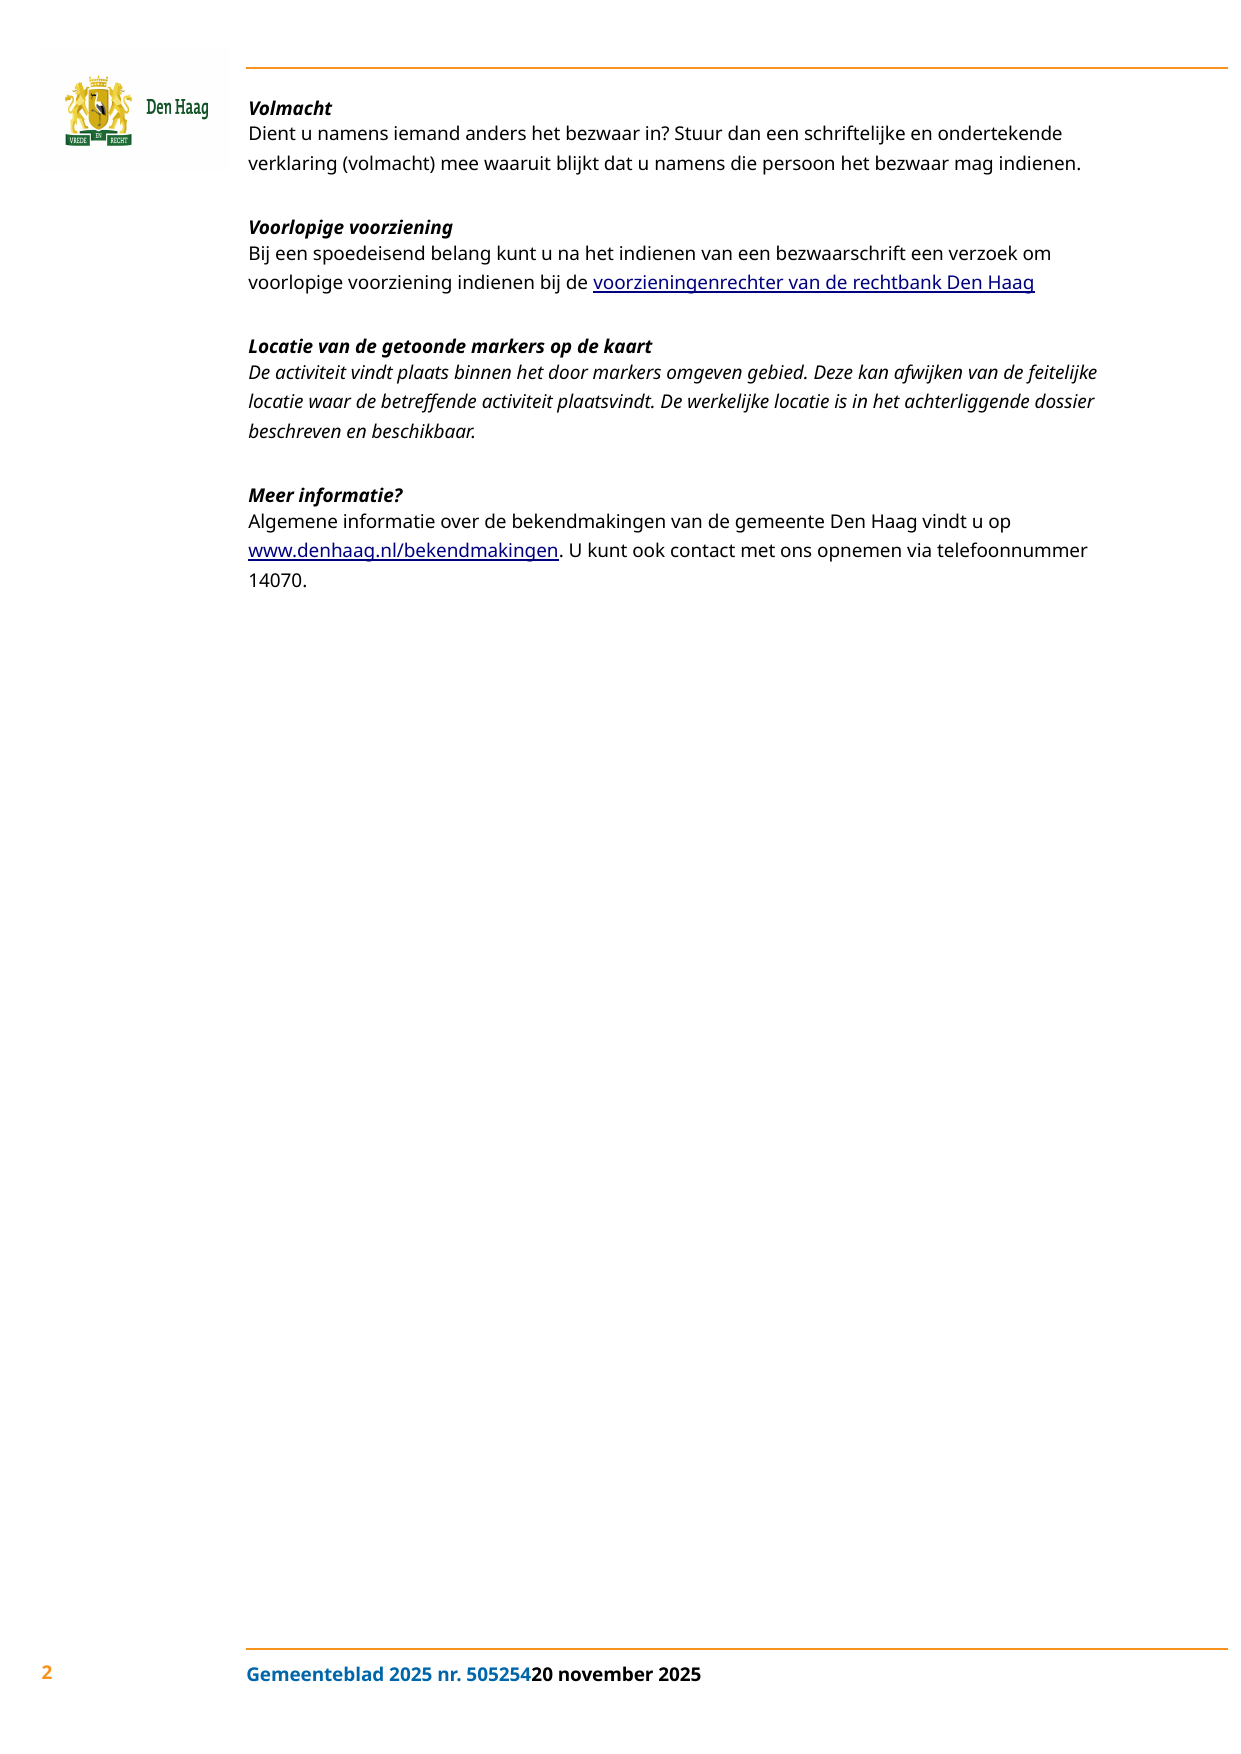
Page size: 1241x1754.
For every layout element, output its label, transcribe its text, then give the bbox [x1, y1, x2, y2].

text Dient u namens iemand anders het bezwaar in? Stuur dan een schriftelijke en ondertekende verklaring (volmacht) mee waaruit blijkt dat u namens die persoon het bezwaar mag indienen. [248, 121, 1152, 176]
text Meer informatie? [248, 482, 1152, 508]
text De activiteit vindt plaats binnen het door markers omgeven gebied. Deze kan afwijken van de feitelijke locatie waar de betreffende activiteit plaatsvindt. De werkelijke locatie is in het achterliggende dossier beschreven en beschikbaar. [248, 359, 1152, 444]
text Voorlopige voorziening [248, 214, 1152, 240]
picture [41, 47, 231, 172]
text Volmacht [248, 95, 1152, 121]
text Bij een spoedeisend belang kunt u na het indienen van een bezwaarschrift een verzoek om voorlopige voorziening indienen bij de voorzieningenrechter van de rechtbank Den Haag [248, 240, 1152, 295]
text Locatie van de getoonde markers op de kaart [248, 333, 1152, 359]
text Algemene informatie over de bekendmakingen van de gemeente Den Haag vindt u op www.denhaag.nl/bekendmakingen. U kunt ook contact met ons opnemen via telefoonnummer 14070. [248, 508, 1152, 593]
